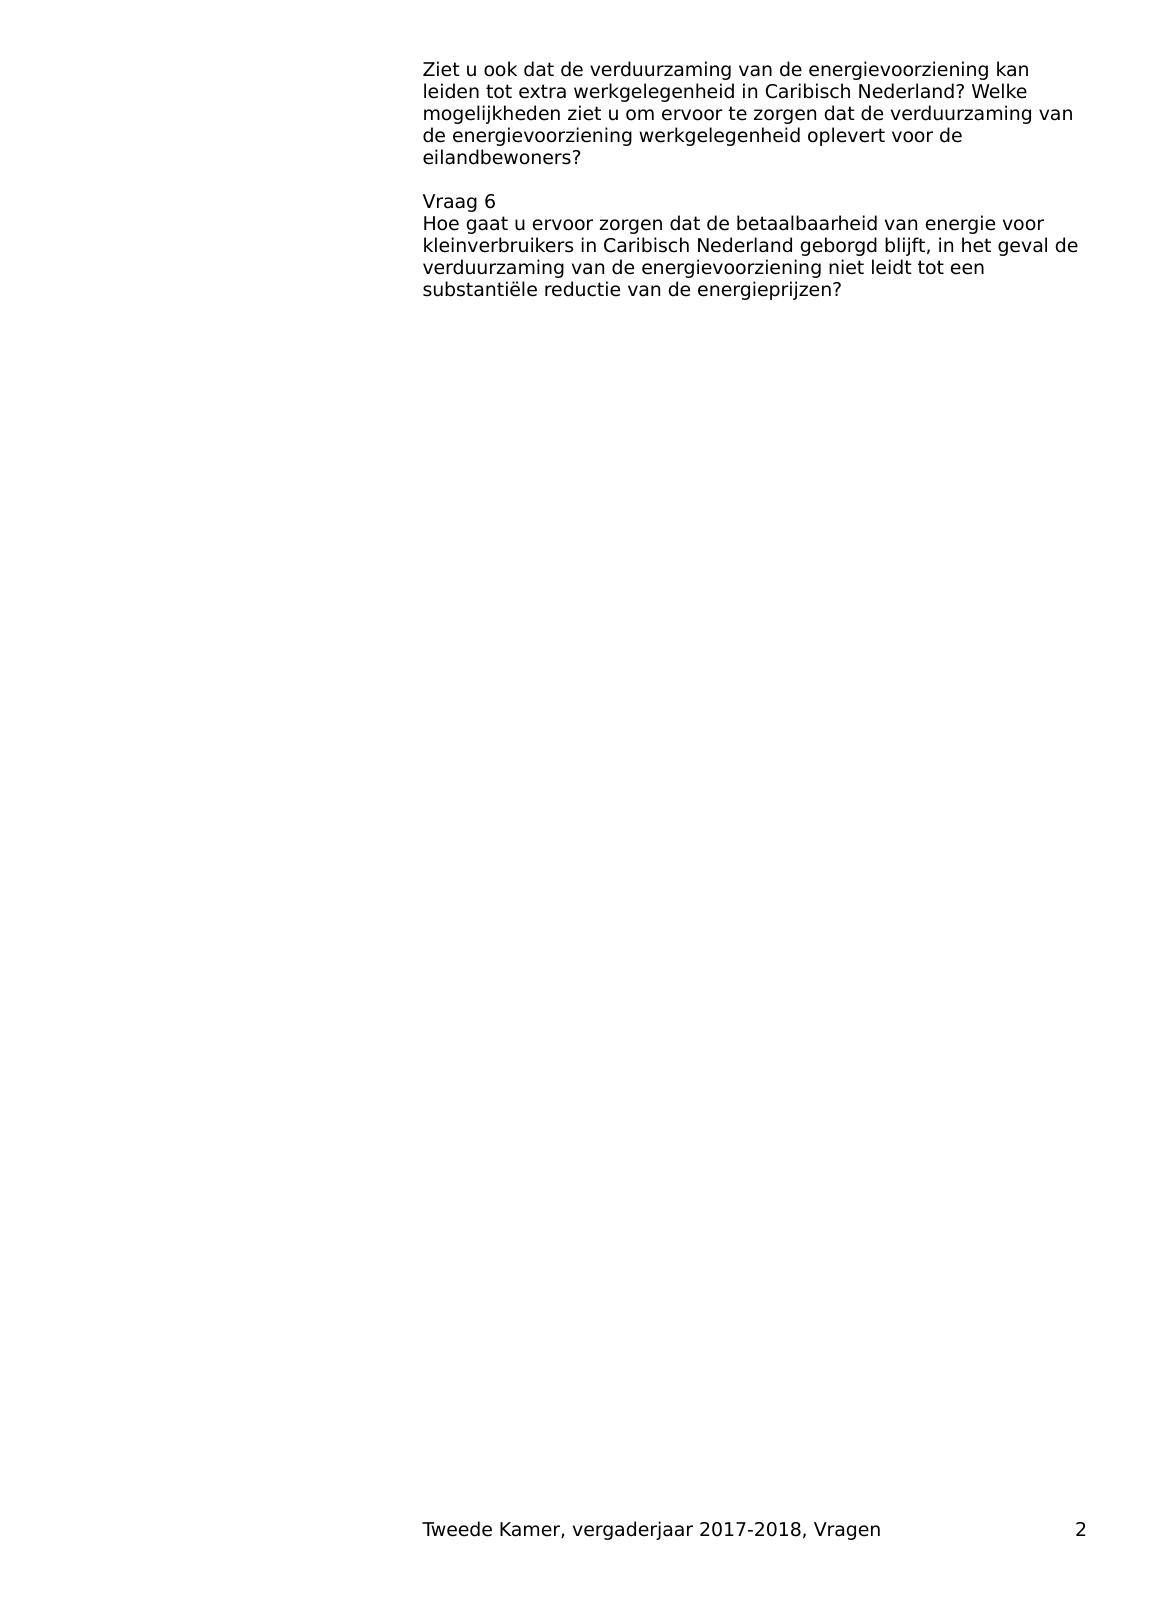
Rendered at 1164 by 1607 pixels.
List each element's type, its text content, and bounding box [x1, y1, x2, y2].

text Ziet u ook dat de verduurzaming van de energievoorziening kan leiden tot extra werkgelegenheid in Caribisch Nederland? Welke mogelijkheden ziet u om ervoor te zorgen dat de verduurzaming van de energievoorziening werkgelegenheid oplevert voor de eilandbewoners? [422, 59, 1087, 169]
text Vraag 6 [422, 191, 1087, 213]
text Hoe gaat u ervoor zorgen dat de betaalbaarheid van energie voor kleinverbruikers in Caribisch Nederland geborgd blijft, in het geval de verduurzaming van de energievoorziening niet leidt tot een substantiële reductie van de energieprijzen? [422, 213, 1087, 301]
